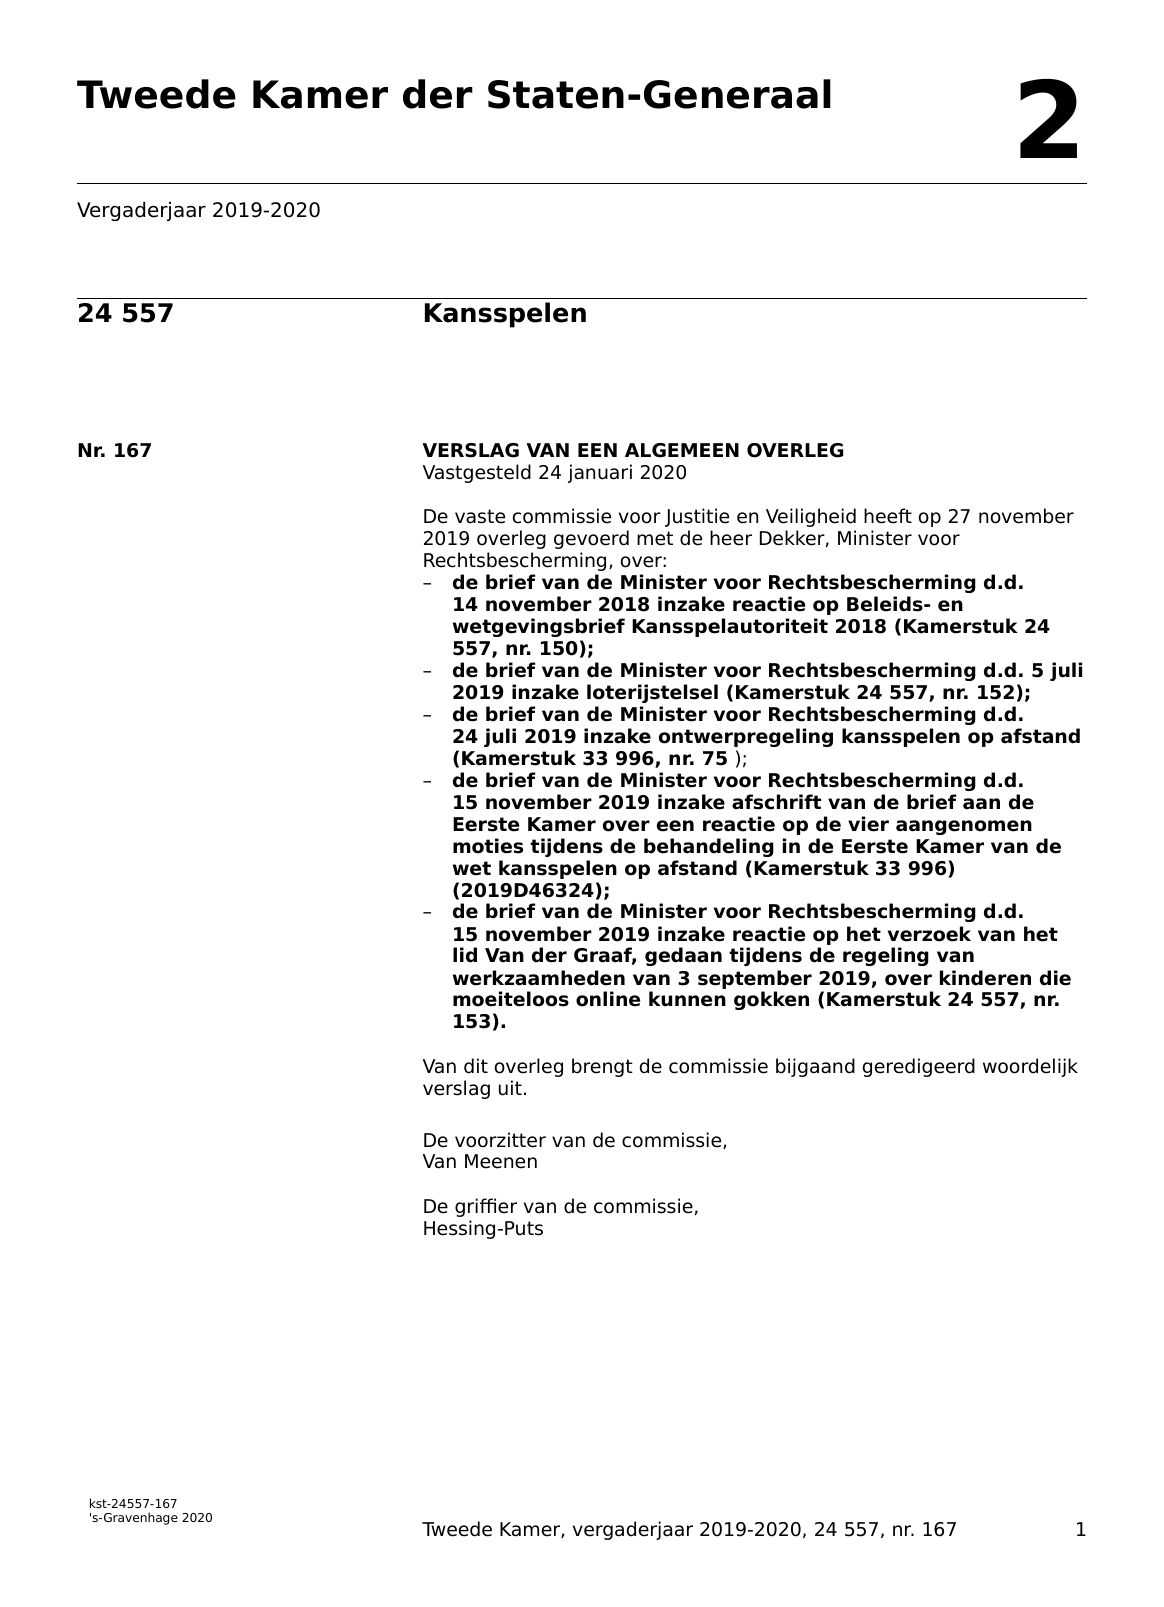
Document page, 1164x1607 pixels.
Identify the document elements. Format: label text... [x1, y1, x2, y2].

text – de brief van de Minister voor Rechtsbescherming d.d. 24 juli 2019 inzake ontwerpregeling kansspelen op afstand (Kamerstuk 33 996, nr. 75 ); [422, 704, 1087, 769]
subtitle Nr. 167 VERSLAG VAN EEN ALGEMEEN OVERLEG [77, 440, 1087, 462]
text – de brief van de Minister voor Rechtsbescherming d.d. 15 november 2019 inzake reactie op het verzoek van het lid Van der Graaf, gedaan tijdens de regeling van werkzaamheden van 3 september 2019, over kinderen die moeiteloos online kunnen gokken (Kamerstuk 24 557, nr. 153). [422, 901, 1087, 1033]
text – de brief van de Minister voor Rechtsbescherming d.d. 15 november 2019 inzake afschrift van de brief aan de Eerste Kamer over een reactie op de vier aangenomen moties tijdens de behandeling in de Eerste Kamer van de wet kansspelen op afstand (Kamerstuk 33 996) (2019D46324); [422, 769, 1087, 901]
text Vastgesteld 24 januari 2020 [422, 462, 1087, 484]
subtitle 24 557 Kansspelen [77, 299, 1087, 329]
table_cell Vergaderjaar 2019-2020 [77, 184, 1087, 298]
text – de brief van de Minister voor Rechtsbescherming d.d. 14 november 2018 inzake reactie op Beleids- en wetgevingsbrief Kansspelautoriteit 2018 (Kamerstuk 24 557, nr. 150); [422, 572, 1087, 660]
text Van dit overleg brengt de commissie bijgaand geredigeerd woordelijk verslag uit. [422, 1056, 1087, 1099]
text – de brief van de Minister voor Rechtsbescherming d.d. 5 juli 2019 inzake loterijstelsel (Kamerstuk 24 557, nr. 152); [422, 660, 1087, 704]
table_header Tweede Kamer der Staten-Generaal [77, 59, 886, 183]
table_header 2 [886, 59, 1087, 183]
text De vaste commissie voor Justitie en Veiligheid heeft op 27 november 2019 overleg gevoerd met de heer Dekker, Minister voor Rechtsbescherming, over: [422, 506, 1087, 572]
text kst-24557-167 [88, 1497, 323, 1511]
text De voorzitter van de commissie, Van Meenen [422, 1129, 1087, 1173]
text De griffier van de commissie, Hessing-Puts [422, 1196, 1087, 1239]
text 's-Gravenhage 2020 [88, 1511, 323, 1525]
